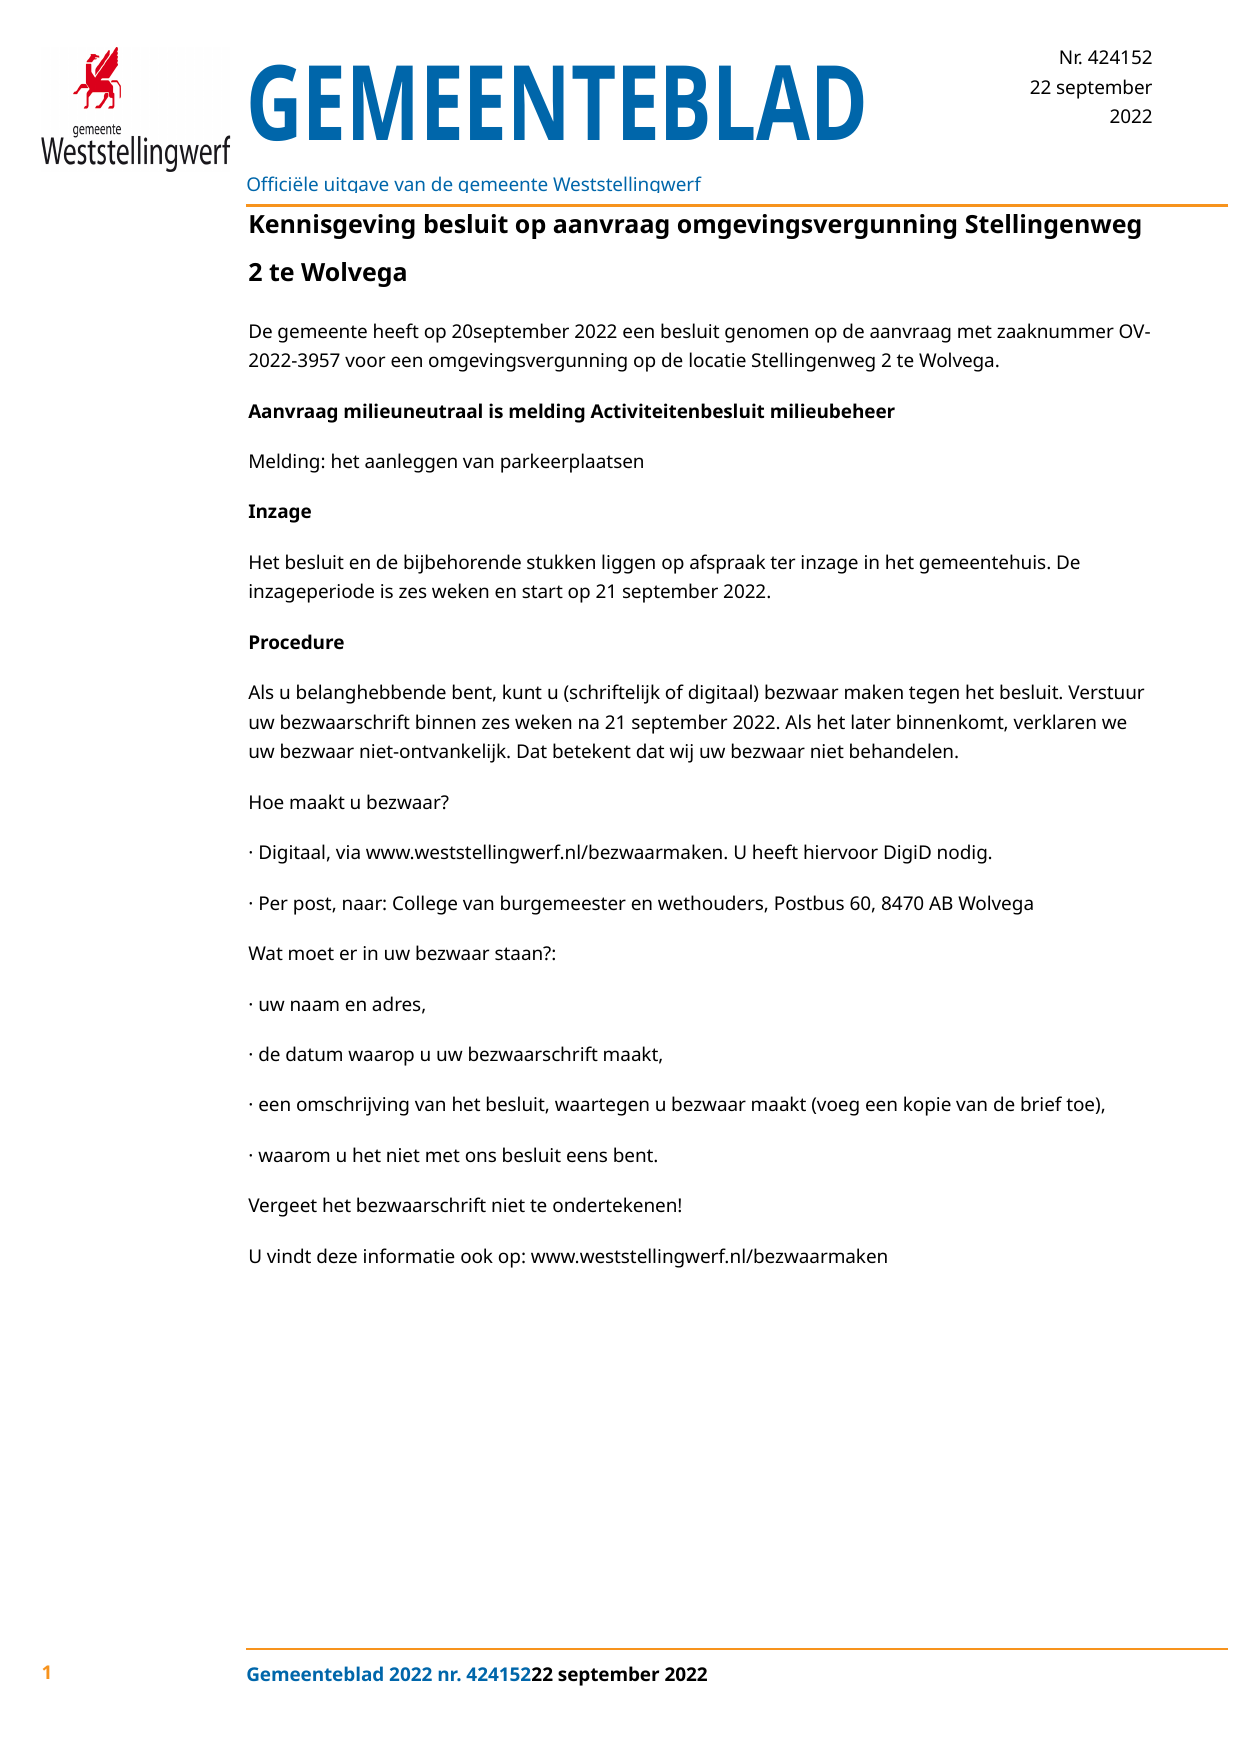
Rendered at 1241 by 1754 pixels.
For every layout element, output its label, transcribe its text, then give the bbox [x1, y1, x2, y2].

picture [41, 47, 231, 172]
text Inzage [248, 499, 1152, 524]
text Vergeet het bezwaarschrift niet te ondertekenen! [248, 1192, 1152, 1218]
text · waarom u het niet met ons besluit eens bent. [248, 1142, 1152, 1168]
text De gemeente heeft op 20september 2022 een besluit genomen op de aanvraag met zaaknummer OV-2022-3957 voor een omgevingsvergunning op de locatie Stellingenweg 2 te Wolvega. [248, 318, 1152, 373]
text U vindt deze informatie ook op: www.weststellingwerf.nl/bezwaarmaken [248, 1243, 1152, 1269]
text · Digitaal, via www.weststellingwerf.nl/bezwaarmaken. U heeft hiervoor DigiD nodig. [248, 839, 1152, 865]
text · Per post, naar: College van burgemeester en wethouders, Postbus 60, 8470 AB Wolvega [248, 890, 1152, 916]
text Het besluit en de bijbehorende stukken liggen op afspraak ter inzage in het gemeentehuis. De inzageperiode is zes weken en start op 21 september 2022. [248, 549, 1152, 604]
text · een omschrijving van het besluit, waartegen u bezwaar maakt (voeg een kopie van de brief toe), [248, 1092, 1152, 1117]
text Als u belanghebbende bent, kunt u (schriftelijk of digitaal) bezwaar maken tegen het besluit. Verstuur uw bezwaarschrift binnen zes weken na 21 september 2022. Als het later binnenkomt, verklaren we uw bezwaar niet-ontvankelijk. Dat betekent dat wij uw bezwaar niet behandelen. [248, 679, 1152, 764]
text Wat moet er in uw bezwaar staan?: [248, 940, 1152, 966]
text Kennisgeving besluit op aanvraag omgevingsvergunning Stellingenweg 2 te Wolvega [248, 207, 1152, 288]
text Aanvraag milieuneutraal is melding Activiteitenbesluit milieubeheer [248, 398, 1152, 424]
text Procedure [248, 629, 1152, 655]
text · uw naam en adres, [248, 991, 1152, 1017]
text Melding: het aanleggen van parkeerplaatsen [248, 448, 1152, 474]
text · de datum waarop u uw bezwaarschrift maakt, [248, 1041, 1152, 1067]
text Hoe maakt u bezwaar? [248, 789, 1152, 815]
